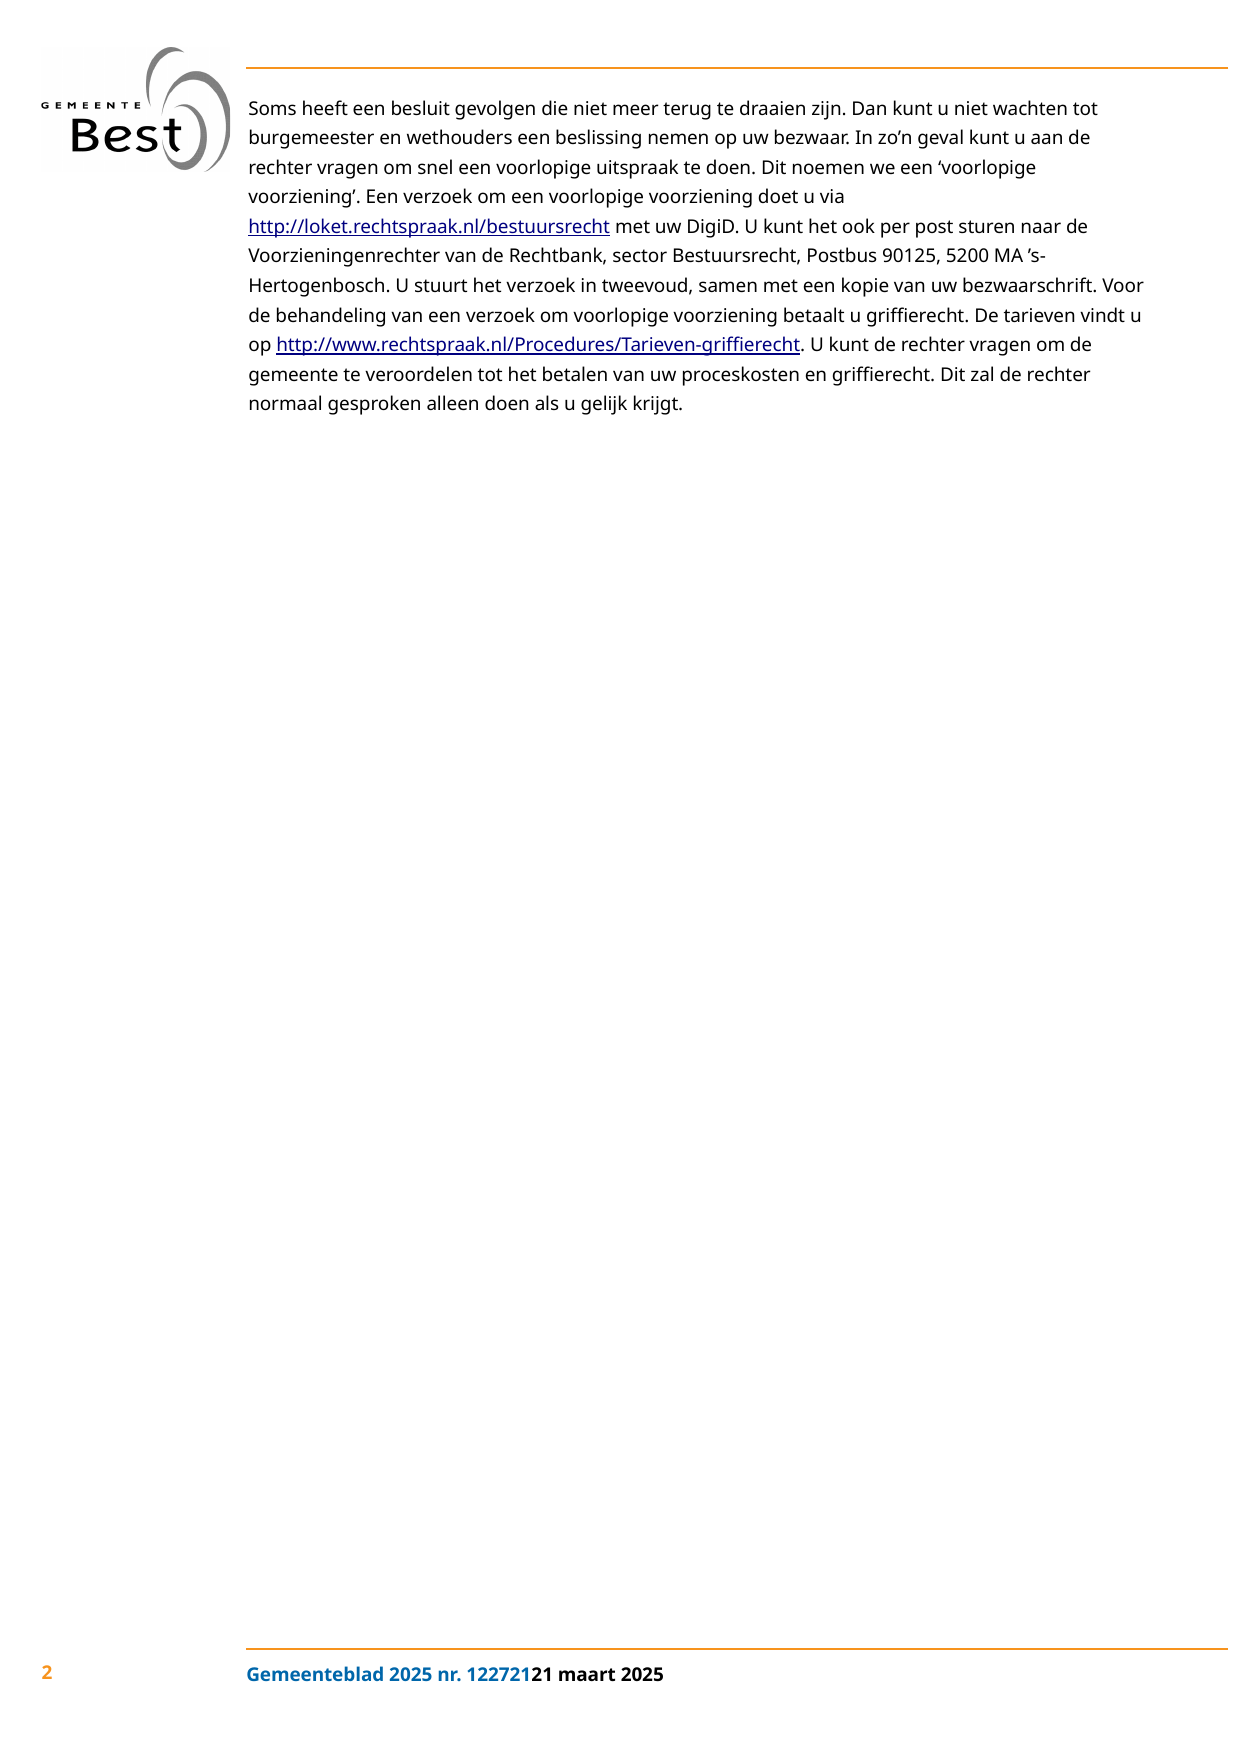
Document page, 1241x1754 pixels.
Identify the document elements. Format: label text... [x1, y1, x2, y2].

text Soms heeft een besluit gevolgen die niet meer terug te draaien zijn. Dan kunt u niet wachten tot burgemeester en wethouders een beslissing nemen op uw bezwaar. In zo’n geval kunt u aan de rechter vragen om snel een voorlopige uitspraak te doen. Dit noemen we een ‘voorlopige voorziening’. Een verzoek om een voorlopige voorziening doet u via http://loket.rechtspraak.nl/bestuursrecht met uw DigiD. U kunt het ook per post sturen naar de Voorzieningenrechter van de Rechtbank, sector Bestuursrecht, Postbus 90125, 5200 MA ’s-Hertogenbosch. U stuurt het verzoek in tweevoud, samen met een kopie van uw bezwaarschrift. Voor de behandeling van een verzoek om voorlopige voorziening betaalt u griffierecht. De tarieven vindt u op http://www.rechtspraak.nl/Procedures/Tarieven-griffierecht. U kunt de rechter vragen om de gemeente te veroordelen tot het betalen van uw proceskosten en griffierecht. Dit zal de rechter normaal gesproken alleen doen als u gelijk krijgt. [248, 95, 1152, 416]
picture [41, 47, 231, 172]
